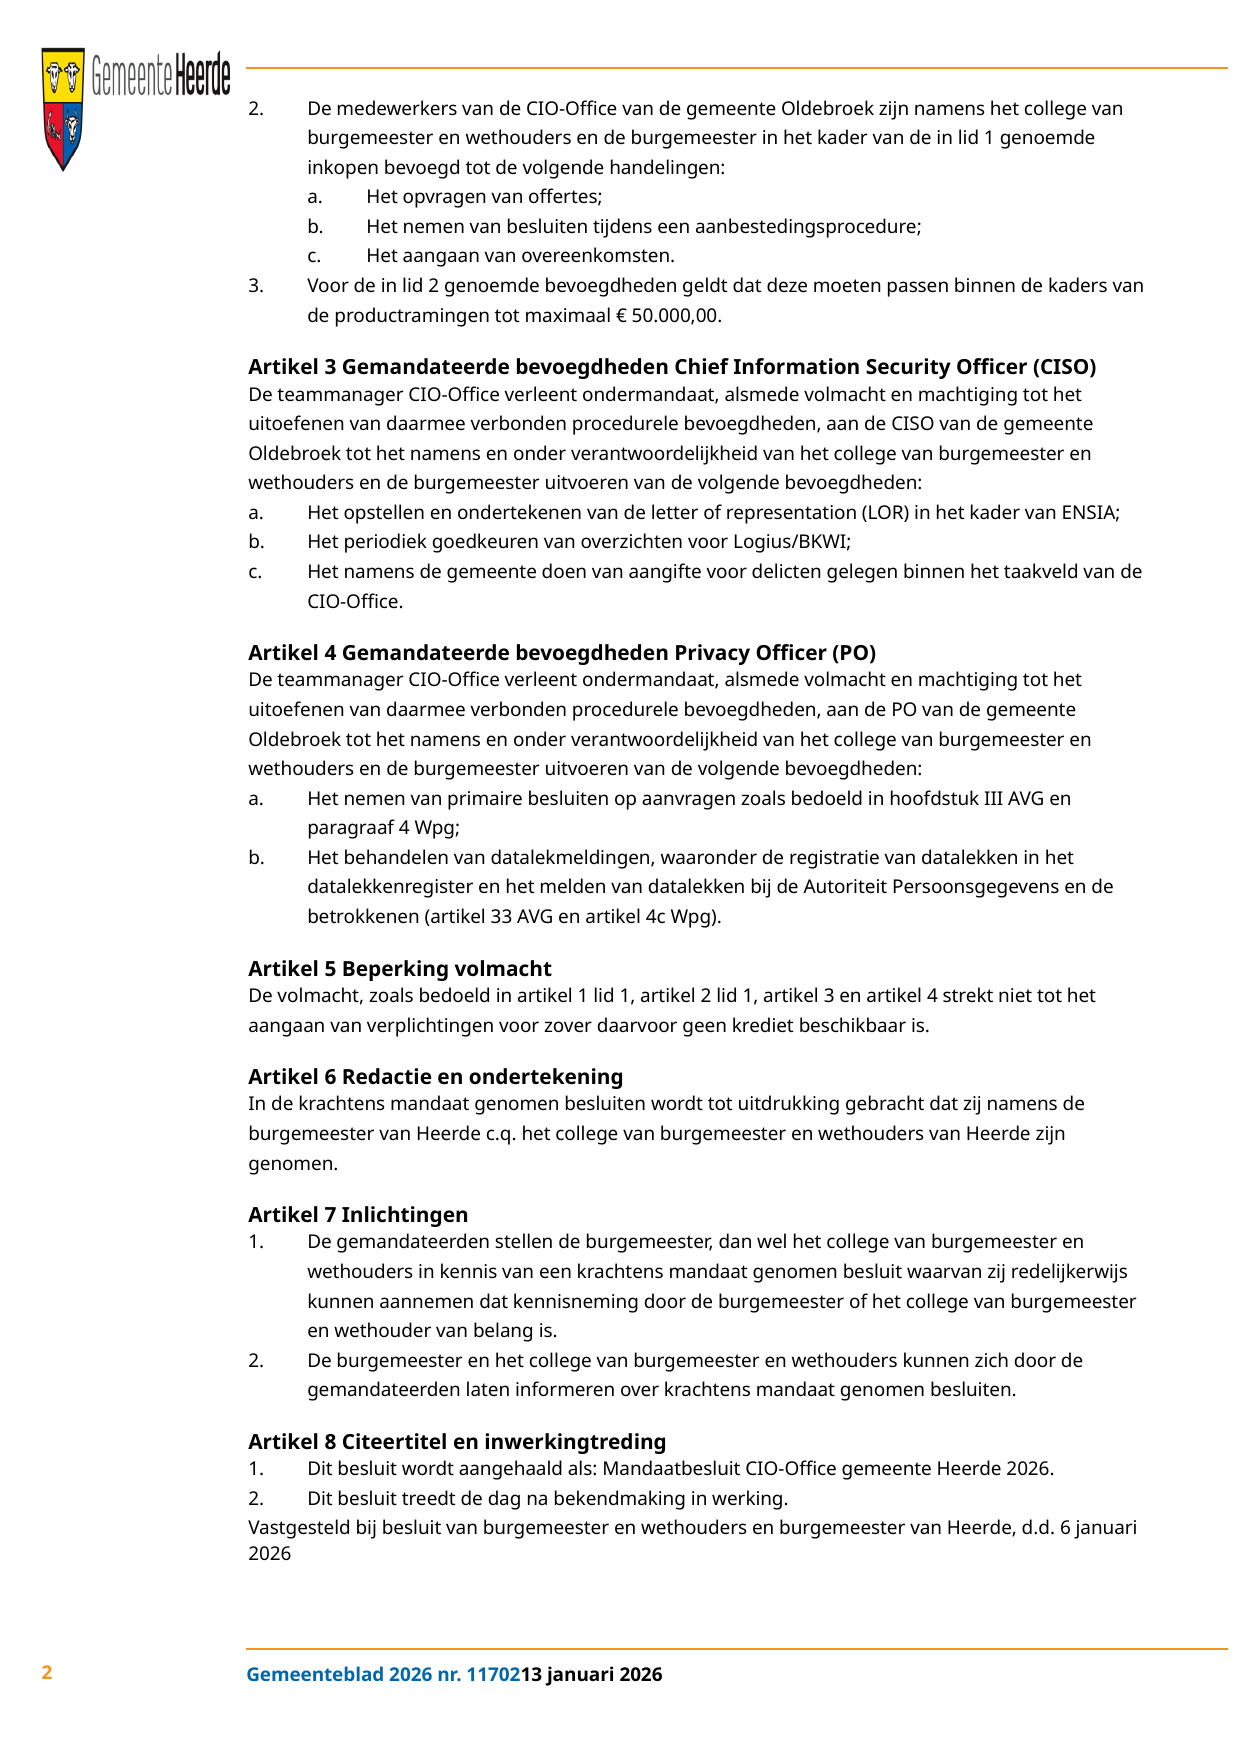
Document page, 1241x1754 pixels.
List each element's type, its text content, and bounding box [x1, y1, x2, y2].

list De medewerkers van de CIO-Office van de gemeente Oldebroek zijn namens het college van burgemeester en wethouders en de burgemeester in het kader van de in lid 1 genoemde inkopen bevoegd tot de volgende handelingen: [248, 95, 1152, 180]
list Het periodiek goedkeuren van overzichten voor Logius/BKWI; [248, 529, 1152, 554]
text In de krachtens mandaat genomen besluiten wordt tot uitdrukking gebracht dat zij namens de burgemeester van Heerde c.q. het college van burgemeester en wethouders van Heerde zijn genomen. [248, 1091, 1152, 1176]
text Vastgesteld bij besluit van burgemeester en wethouders en burgemeester van Heerde, d.d. 6 januari 2026 [248, 1514, 1152, 1566]
text Artikel 3 Gemandateerde bevoegdheden Chief Information Security Officer (CISO) [248, 352, 1152, 381]
list Het aangaan van overeenkomsten. [307, 243, 1152, 268]
list De burgemeester en het college van burgemeester en wethouders kunnen zich door de gemandateerden laten informeren over krachtens mandaat genomen besluiten. [248, 1347, 1152, 1402]
text De teammanager CIO-Office verleent ondermandaat, alsmede volmacht en machtiging tot het uitoefenen van daarmee verbonden procedurele bevoegdheden, aan de CISO van de gemeente Oldebroek tot het namens en onder verantwoordelijkheid van het college van burgemeester en wethouders en de burgemeester uitvoeren van de volgende bevoegdheden: [248, 381, 1152, 495]
text Artikel 5 Beperking volmacht [248, 954, 1152, 982]
list Het namens de gemeente doen van aangifte voor delicten gelegen binnen het taakveld van de CIO-Office. [248, 558, 1152, 613]
list Dit besluit wordt aangehaald als: Mandaatbesluit CIO-Office gemeente Heerde 2026. [248, 1455, 1152, 1481]
list Voor de in lid 2 genoemde bevoegdheden geldt dat deze moeten passen binnen de kaders van de productramingen tot maximaal € 50.000,00. [248, 272, 1152, 328]
list De gemandateerden stellen de burgemeester, dan wel het college van burgemeester en wethouders in kennis van een krachtens mandaat genomen besluit waarvan zij redelijkerwijs kunnen aannemen dat kennisneming door de burgemeester of het college van burgemeester en wethouder van belang is. [248, 1229, 1152, 1343]
list Het nemen van besluiten tijdens een aanbestedingsprocedure; [307, 213, 1152, 239]
text Artikel 7 Inlichtingen [248, 1200, 1152, 1229]
text Artikel 4 Gemandateerde bevoegdheden Privacy Officer (PO) [248, 638, 1152, 667]
list Dit besluit treedt de dag na bekendmaking in werking. [248, 1485, 1152, 1511]
text Artikel 8 Citeertitel en inwerkingtreding [248, 1427, 1152, 1455]
picture [41, 47, 231, 172]
text De teammanager CIO-Office verleent ondermandaat, alsmede volmacht en machtiging tot het uitoefenen van daarmee verbonden procedurele bevoegdheden, aan de PO van de gemeente Oldebroek tot het namens en onder verantwoordelijkheid van het college van burgemeester en wethouders en de burgemeester uitvoeren van de volgende bevoegdheden: [248, 667, 1152, 781]
list Het opvragen van offertes; [307, 183, 1152, 209]
list Het opstellen en ondertekenen van de letter of representation (LOR) in het kader van ENSIA; [248, 499, 1152, 525]
list Het nemen van primaire besluiten op aanvragen zoals bedoeld in hoofdstuk III AVG en paragraaf 4 Wpg; [248, 785, 1152, 840]
list Het behandelen van datalekmeldingen, waaronder de registratie van datalekken in het datalekkenregister en het melden van datalekken bij de Autoriteit Persoonsgegevens en de betrokkenen (artikel 33 AVG en artikel 4c Wpg). [248, 844, 1152, 929]
text Artikel 6 Redactie en ondertekening [248, 1062, 1152, 1091]
text De volmacht, zoals bedoeld in artikel 1 lid 1, artikel 2 lid 1, artikel 3 en artikel 4 strekt niet tot het aangaan van verplichtingen voor zover daarvoor geen krediet beschikbaar is. [248, 982, 1152, 1037]
